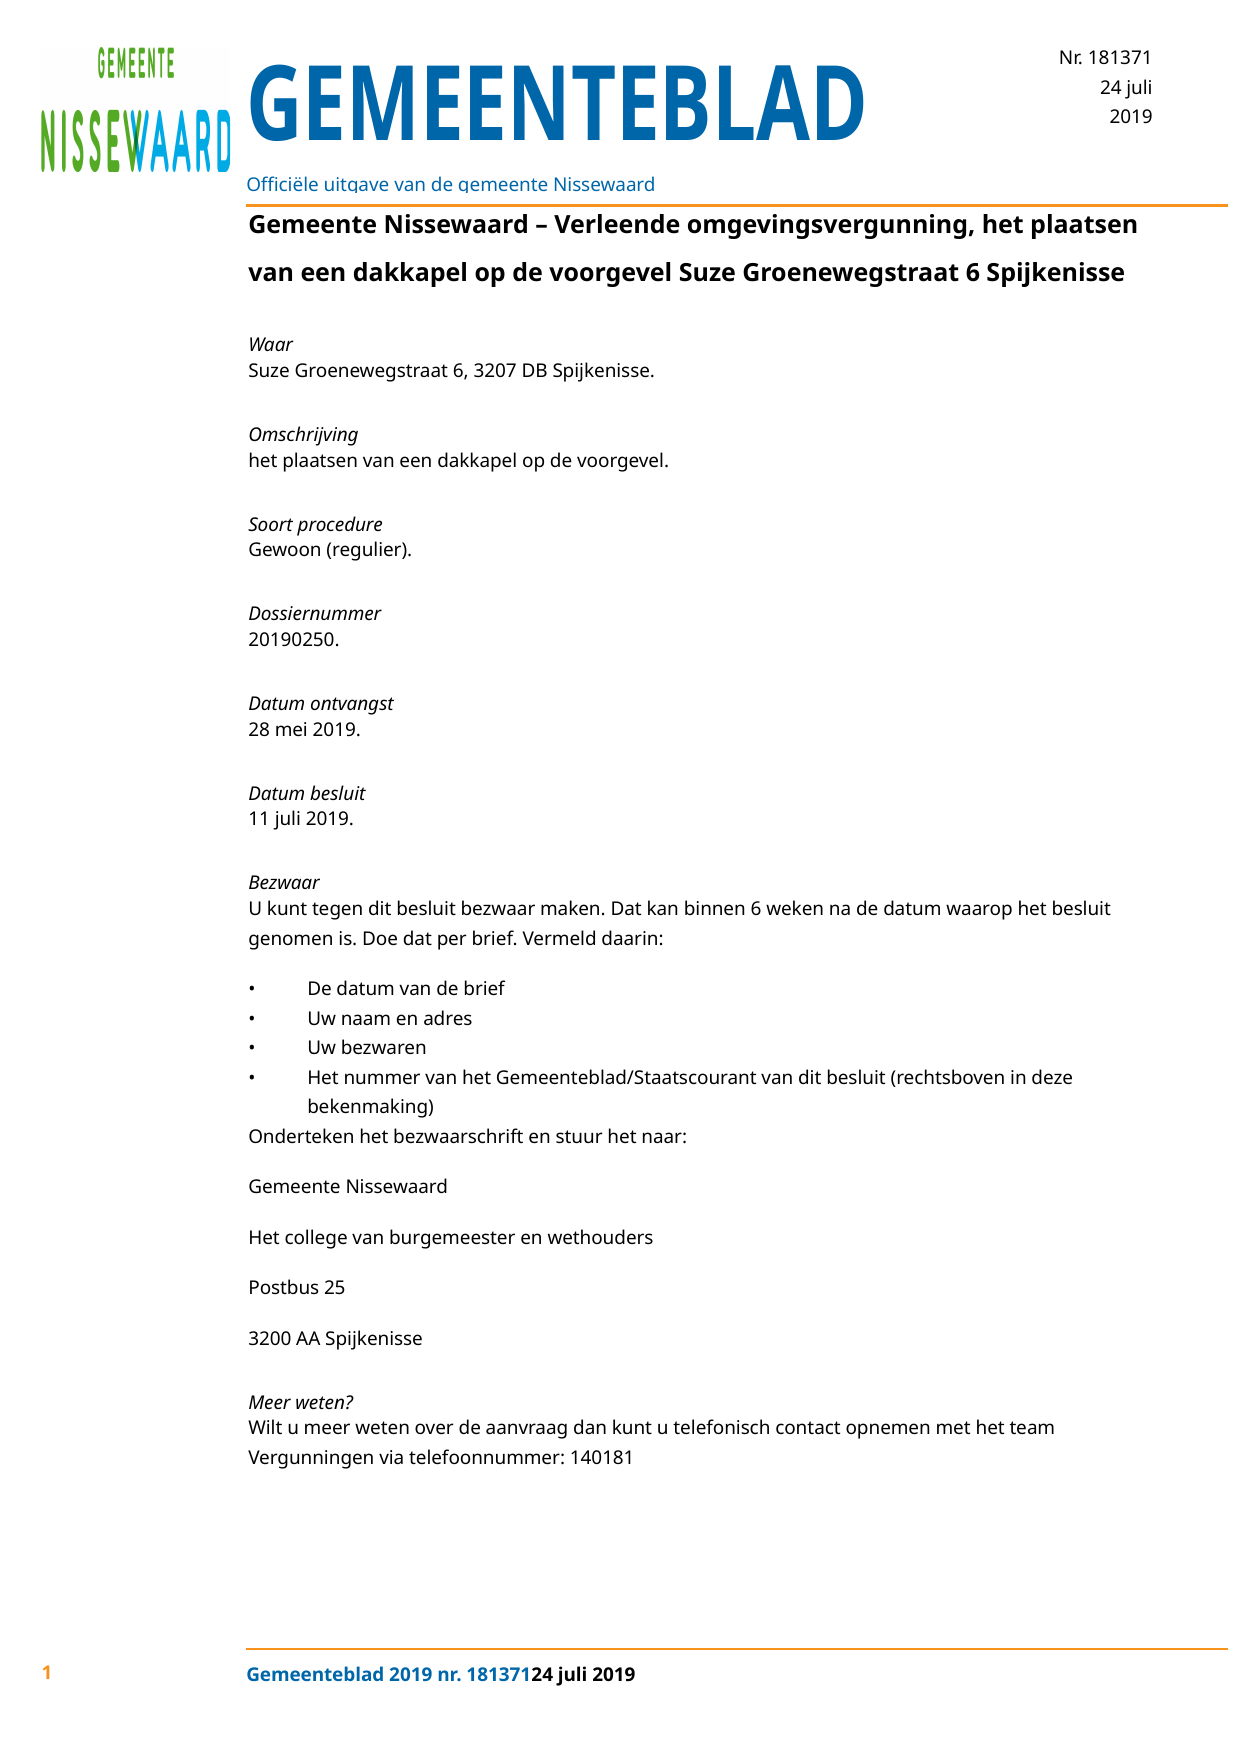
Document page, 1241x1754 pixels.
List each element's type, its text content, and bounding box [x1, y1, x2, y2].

text Gemeente Nissewaard – Verleende omgevingsvergunning, het plaatsen van een dakkapel op de voorgevel Suze Groenewegstraat 6 Spijkenisse [248, 207, 1152, 288]
picture [201, 122, 206, 138]
text 11 juli 2019. [248, 806, 1152, 831]
text Het college van burgemeester en wethouders [248, 1224, 1152, 1250]
text Datum besluit [248, 780, 1152, 806]
picture [154, 157, 165, 172]
text Suze Groenewegstraat 6, 3207 DB Spijkenisse. [248, 357, 1152, 383]
text Omschrijving [248, 421, 1152, 447]
text 20190250. [248, 626, 1152, 652]
text Soort procedure [248, 511, 1152, 537]
text 28 mei 2019. [248, 716, 1152, 742]
picture [222, 122, 227, 160]
list Uw naam en adres [248, 1005, 1152, 1031]
list Het nummer van het Gemeenteblad/Staatscourant van dit besluit (rechtsboven in deze bekenmaking) [248, 1064, 1152, 1119]
text Waar [248, 331, 1152, 357]
text U kunt tegen dit besluit bezwaar maken. Dat kan binnen 6 weken na de datum waarop het besluit genomen is. Doe dat per brief. Vermeld daarin: [248, 895, 1152, 951]
picture [176, 157, 187, 172]
text het plaatsen van een dakkapel op de voorgevel. [248, 447, 1152, 473]
text 3200 AA Spijkenisse [248, 1325, 1152, 1351]
text Postbus 25 [248, 1274, 1152, 1300]
list De datum van de brief [248, 975, 1152, 1001]
text Meer weten? [248, 1389, 1152, 1414]
text Gemeente Nissewaard [248, 1174, 1152, 1199]
text Gewoon (regulier). [248, 537, 1152, 562]
text Datum ontvangst [248, 690, 1152, 716]
text Bezwaar [248, 869, 1152, 895]
text Onderteken het bezwaarschrift en stuur het naar: [248, 1123, 1152, 1149]
picture [41, 47, 231, 172]
text Dossiernummer [248, 601, 1152, 626]
text Wilt u meer weten over de aanvraag dan kunt u telefonisch contact opnemen met het team Vergunningen via telefoonnummer: 140181 [248, 1414, 1152, 1470]
picture [200, 151, 206, 172]
list Uw bezwaren [248, 1034, 1152, 1060]
